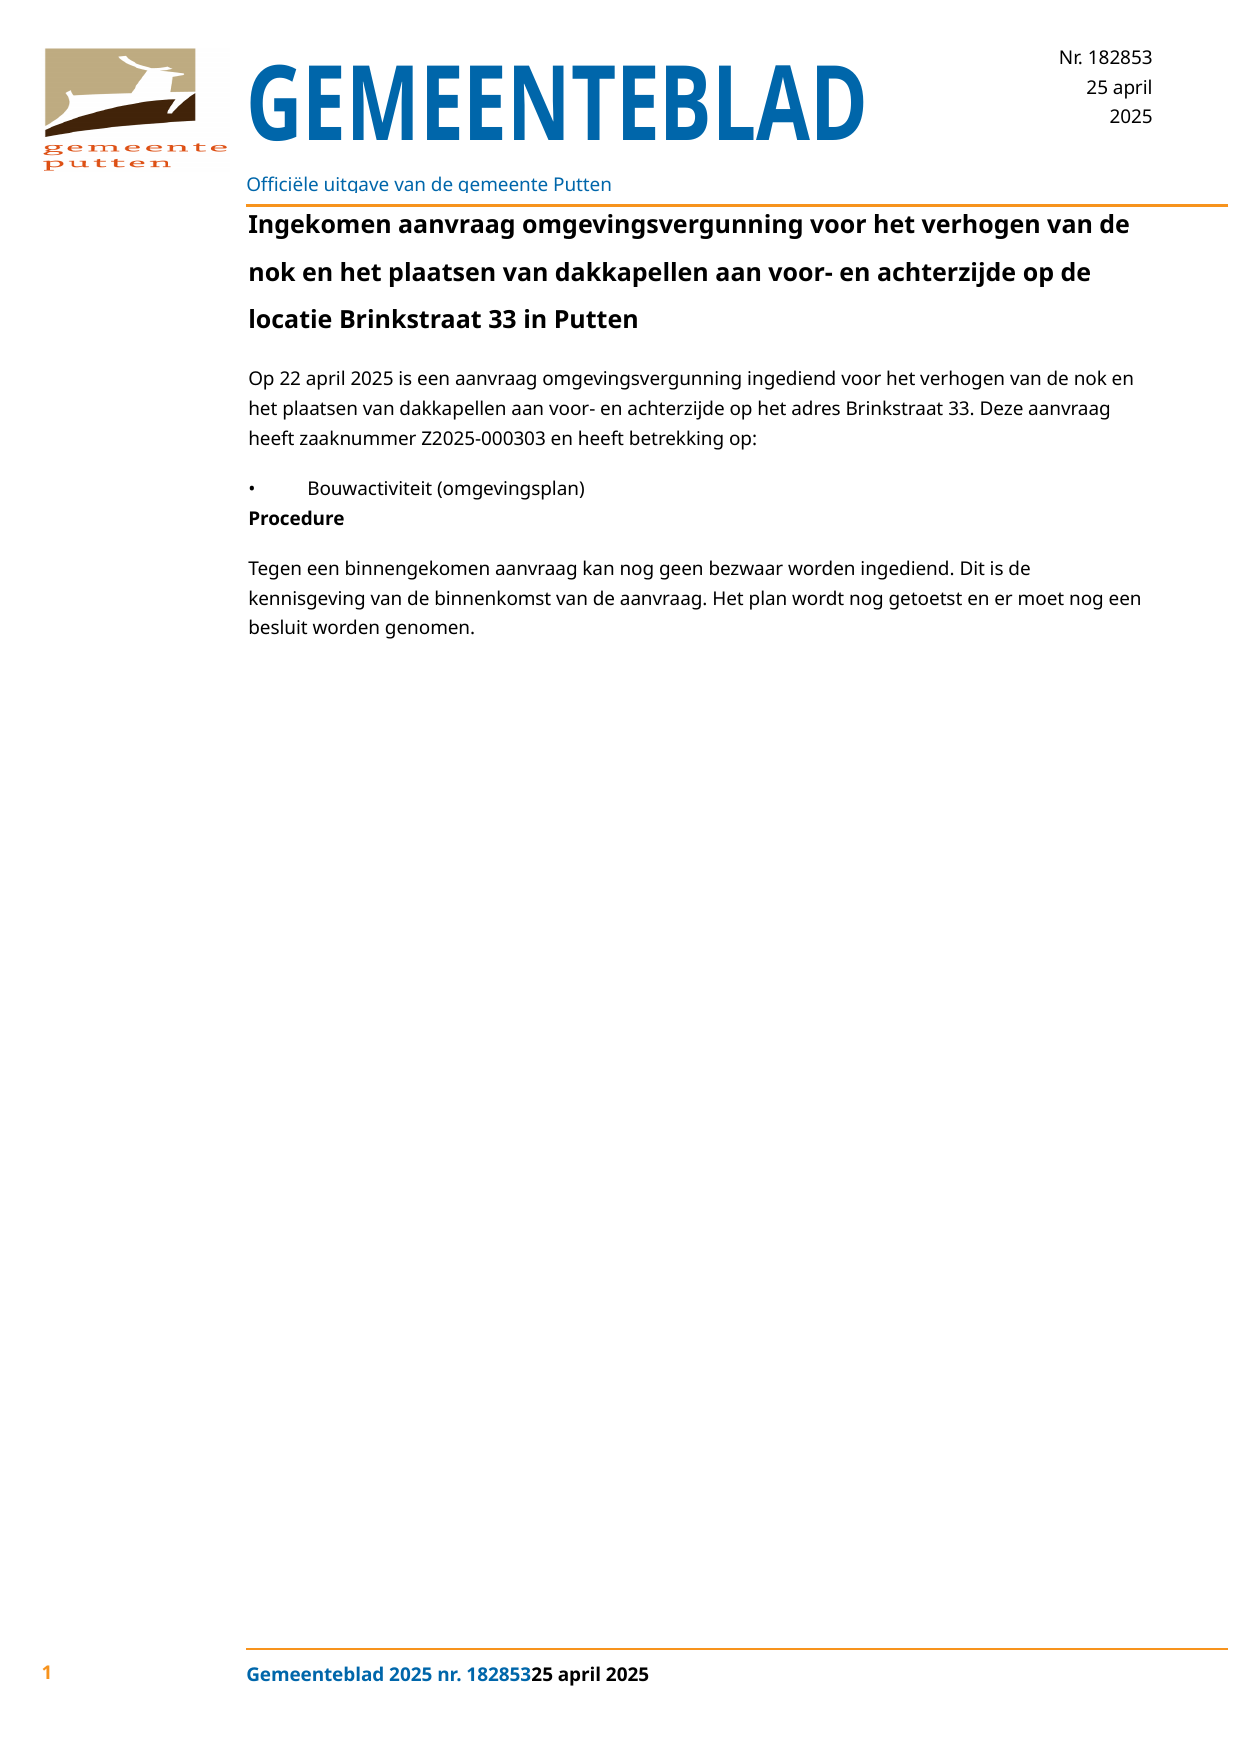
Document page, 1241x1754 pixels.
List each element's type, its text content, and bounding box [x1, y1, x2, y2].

text Op 22 april 2025 is een aanvraag omgevingsvergunning ingediend voor het verhogen van de nok en het plaatsen van dakkapellen aan voor- en achterzijde op het adres Brinkstraat 33. Deze aanvraag heeft zaaknummer Z2025-000303 en heeft betrekking op: [248, 366, 1152, 450]
text Procedure [248, 505, 1152, 530]
text Tegen een binnengekomen aanvraag kan nog geen bezwaar worden ingediend. Dit is de kennisgeving van de binnenkomst van de aanvraag. Het plan wordt nog getoetst en er moet nog een besluit worden genomen. [248, 555, 1152, 640]
text Ingekomen aanvraag omgevingsvergunning voor het verhogen van de nok en het plaatsen van dakkapellen aan voor- en achterzijde op de locatie Brinkstraat 33 in Putten [248, 207, 1152, 336]
list Bouwactiviteit (omgevingsplan) [248, 475, 1152, 501]
picture [41, 47, 231, 172]
